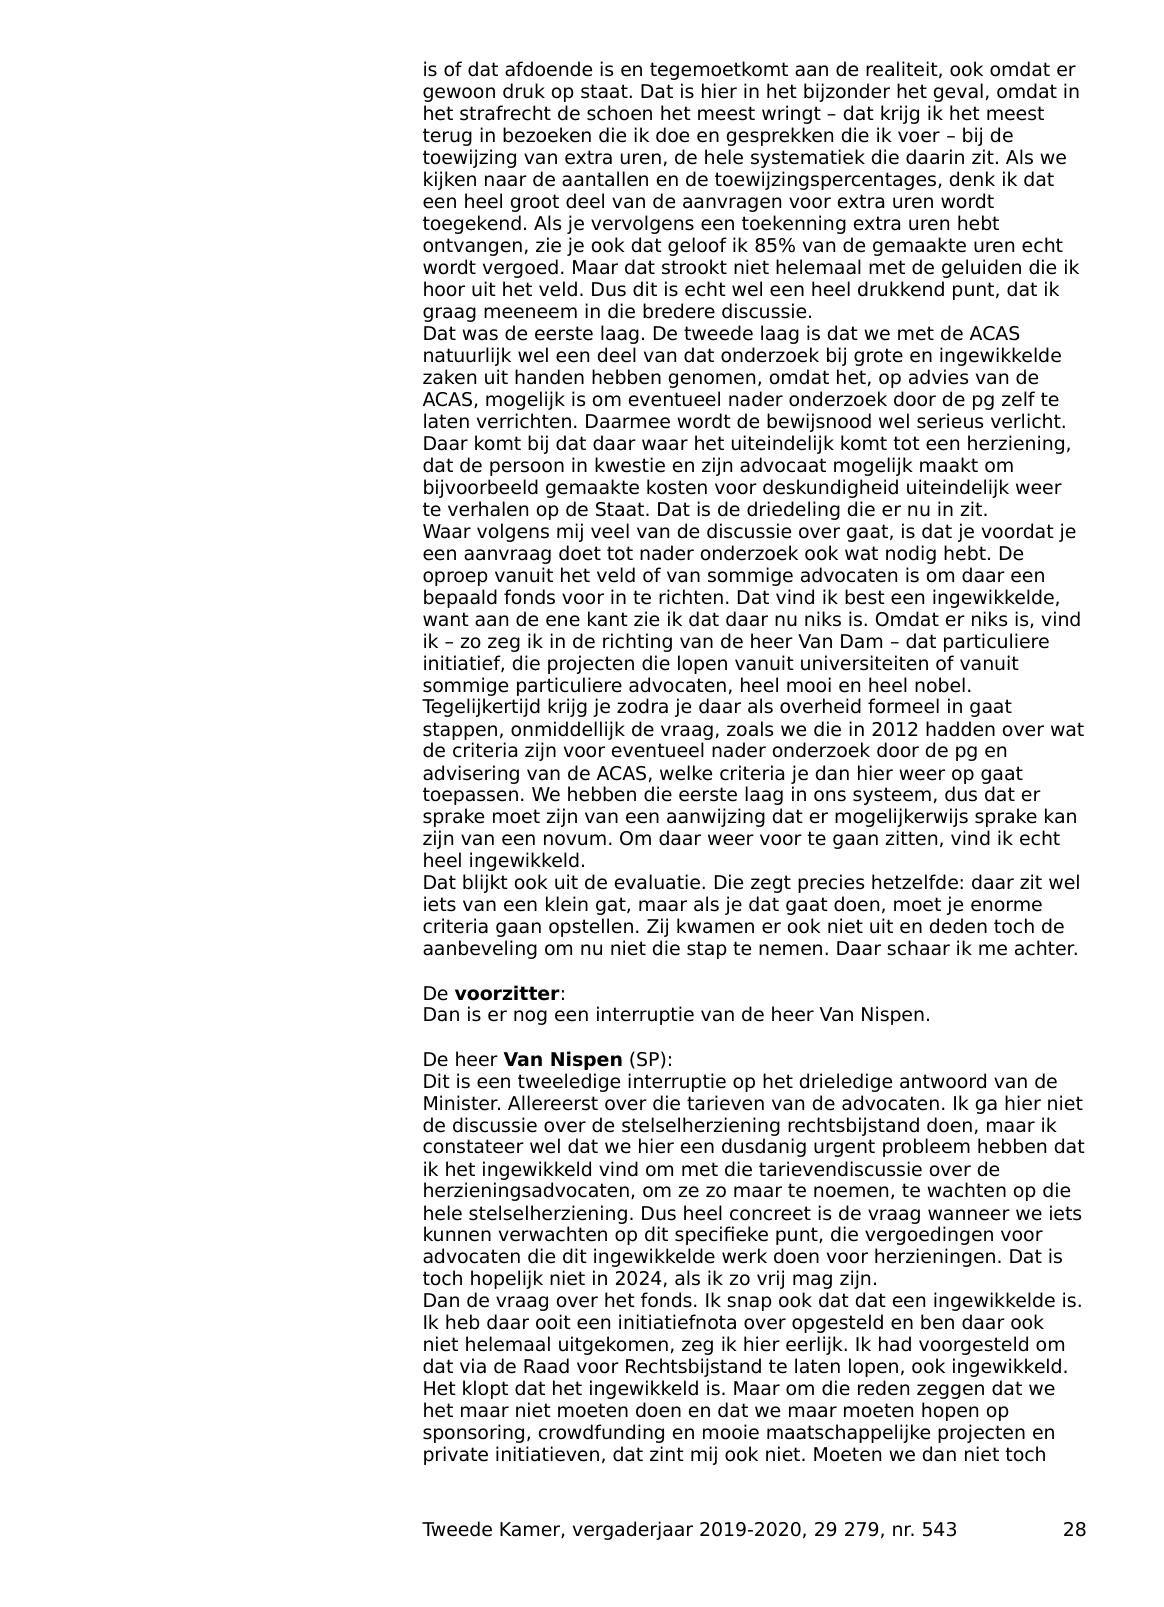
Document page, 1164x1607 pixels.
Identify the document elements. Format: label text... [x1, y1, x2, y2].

text De voorzitter: [422, 982, 1087, 1004]
text Dat was de eerste laag. De tweede laag is dat we met de ACAS natuurlijk wel een deel van dat onderzoek bij grote en ingewikkelde zaken uit handen hebben genomen, omdat het, op advies van de ACAS, mogelijk is om eventueel nader onderzoek door de pg zelf te laten verrichten. Daarmee wordt de bewijsnood wel serieus verlicht. Daar komt bij dat daar waar het uiteindelijk komt tot een herziening, dat de persoon in kwestie en zijn advocaat mogelijk maakt om bijvoorbeeld gemaakte kosten voor deskundigheid uiteindelijk weer te verhalen op de Staat. Dat is de driedeling die er nu in zit. [422, 323, 1087, 521]
text De heer Van Nispen (SP): [422, 1048, 1087, 1071]
text Dit is een tweeledige interruptie op het drieledige antwoord van de Minister. Allereerst over die tarieven van de advocaten. Ik ga hier niet de discussie over de stelselherziening rechtsbijstand doen, maar ik constateer wel dat we hier een dusdanig urgent probleem hebben dat ik het ingewikkeld vind om met die tarievendiscussie over de herzieningsadvocaten, om ze zo maar te noemen, te wachten op die hele stelselherziening. Dus heel concreet is de vraag wanneer we iets kunnen verwachten op dit specifieke punt, die vergoedingen voor advocaten die dit ingewikkelde werk doen voor herzieningen. Dat is toch hopelijk niet in 2024, als ik zo vrij mag zijn. [422, 1071, 1087, 1290]
text Dat blijkt ook uit de evaluatie. Die zegt precies hetzelfde: daar zit wel iets van een klein gat, maar als je dat gaat doen, moet je enorme criteria gaan opstellen. Zij kwamen er ook niet uit en deden toch de aanbeveling om nu niet die stap te nemen. Daar schaar ik me achter. [422, 872, 1087, 960]
text Dan de vraag over het fonds. Ik snap ook dat dat een ingewikkelde is. Ik heb daar ooit een initiatiefnota over opgesteld en ben daar ook niet helemaal uitgekomen, zeg ik hier eerlijk. Ik had voorgesteld om dat via de Raad voor Rechtsbijstand te laten lopen, ook ingewikkeld. Het klopt dat het ingewikkeld is. Maar om die reden zeggen dat we het maar niet moeten doen en dat we maar moeten hopen op sponsoring, crowdfunding en mooie maatschappelijke projecten en private initiatieven, dat zint mij ook niet. Moeten we dan niet toch [422, 1290, 1087, 1466]
text is of dat afdoende is en tegemoetkomt aan de realiteit, ook omdat er gewoon druk op staat. Dat is hier in het bijzonder het geval, omdat in het strafrecht de schoen het meest wringt – dat krijg ik het meest terug in bezoeken die ik doe en gesprekken die ik voer – bij de toewijzing van extra uren, de hele systematiek die daarin zit. Als we kijken naar de aantallen en de toewijzingspercentages, denk ik dat een heel groot deel van de aanvragen voor extra uren wordt toegekend. Als je vervolgens een toekenning extra uren hebt ontvangen, zie je ook dat geloof ik 85% van de gemaakte uren echt wordt vergoed. Maar dat strookt niet helemaal met de geluiden die ik hoor uit het veld. Dus dit is echt wel een heel drukkend punt, dat ik graag meeneem in die bredere discussie. [422, 59, 1087, 323]
text Dan is er nog een interruptie van de heer Van Nispen. [422, 1004, 1087, 1026]
text Waar volgens mij veel van de discussie over gaat, is dat je voordat je een aanvraag doet tot nader onderzoek ook wat nodig hebt. De oproep vanuit het veld of van sommige advocaten is om daar een bepaald fonds voor in te richten. Dat vind ik best een ingewikkelde, want aan de ene kant zie ik dat daar nu niks is. Omdat er niks is, vind ik – zo zeg ik in de richting van de heer Van Dam – dat particuliere initiatief, die projecten die lopen vanuit universiteiten of vanuit sommige particuliere advocaten, heel mooi en heel nobel. Tegelijkertijd krijg je zodra je daar als overheid formeel in gaat stappen, onmiddellijk de vraag, zoals we die in 2012 hadden over wat de criteria zijn voor eventueel nader onderzoek door de pg en advisering van de ACAS, welke criteria je dan hier weer op gaat toepassen. We hebben die eerste laag in ons systeem, dus dat er sprake moet zijn van een aanwijzing dat er mogelijkerwijs sprake kan zijn van een novum. Om daar weer voor te gaan zitten, vind ik echt heel ingewikkeld. [422, 521, 1087, 872]
